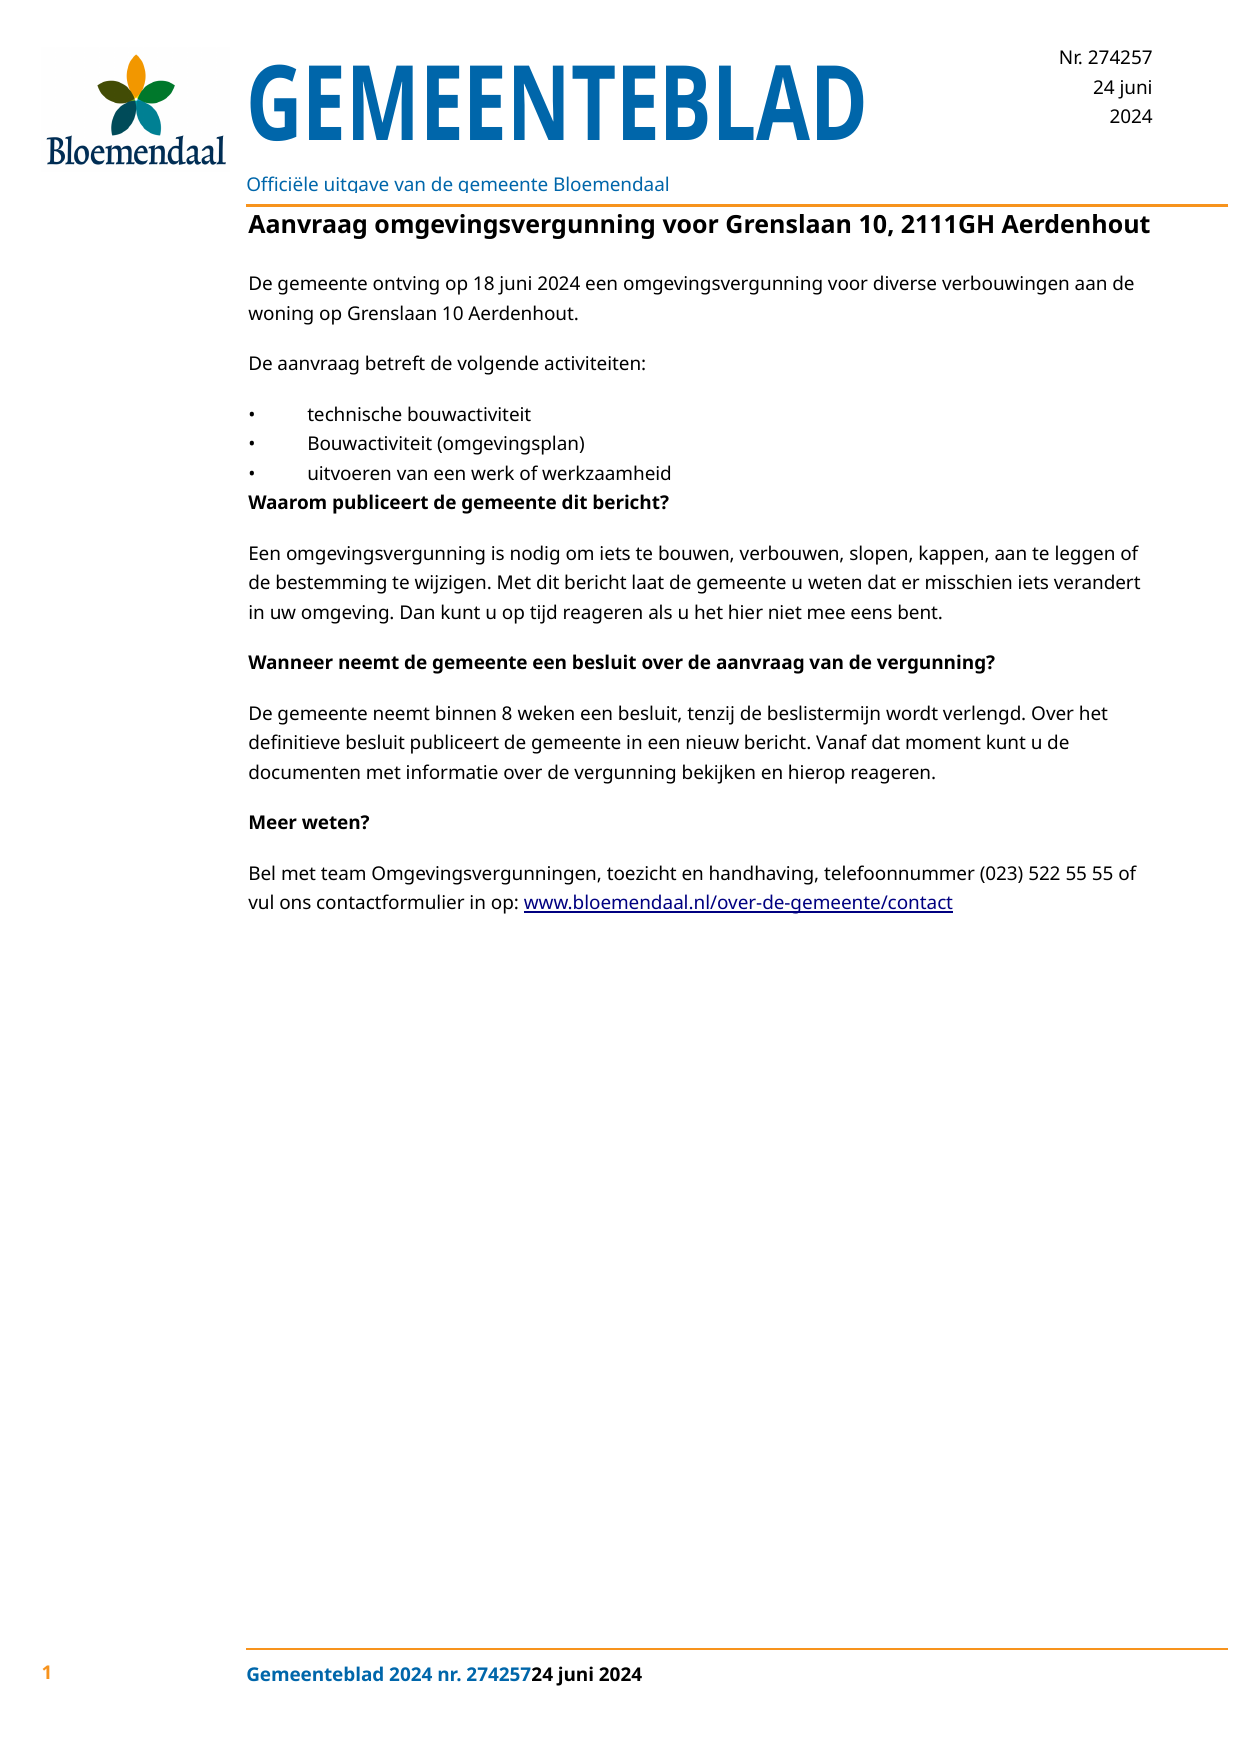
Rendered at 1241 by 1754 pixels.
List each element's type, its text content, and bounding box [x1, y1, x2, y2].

list uitvoeren van een werk of werkzaamheid [248, 460, 1152, 486]
list technische bouwactiviteit [248, 401, 1152, 426]
list Bouwactiviteit (omgevingsplan) [248, 430, 1152, 456]
text Waarom publiceert de gemeente dit bericht? [248, 489, 1152, 515]
text Wanneer neemt de gemeente een besluit over de aanvraag van de vergunning? [248, 649, 1152, 675]
text Aanvraag omgevingsvergunning voor Grenslaan 10, 2111GH Aerdenhout [248, 207, 1152, 241]
text De gemeente neemt binnen 8 weken een besluit, tenzij de beslistermijn wordt verlengd. Over het definitieve besluit publiceert de gemeente in een nieuw bericht. Vanaf dat moment kunt u de documenten met informatie over de vergunning bekijken en hierop reageren. [248, 700, 1152, 785]
text De gemeente ontving op 18 juni 2024 een omgevingsvergunning voor diverse verbouwingen aan de woning op Grenslaan 10 Aerdenhout. [248, 270, 1152, 326]
text Een omgevingsvergunning is nodig om iets te bouwen, verbouwen, slopen, kappen, aan te leggen of de bestemming te wijzigen. Met dit bericht laat de gemeente u weten dat er misschien iets verandert in uw omgeving. Dan kunt u op tijd reageren als u het hier niet mee eens bent. [248, 540, 1152, 625]
text De aanvraag betreft de volgende activiteiten: [248, 350, 1152, 376]
picture [41, 47, 231, 172]
text Bel met team Omgevingsvergunningen, toezicht en handhaving, telefoonnummer (023) 522 55 55 of vul ons contactformulier in op: www.bloemendaal.nl/over-de-gemeente/contact [248, 860, 1152, 915]
text Meer weten? [248, 809, 1152, 835]
